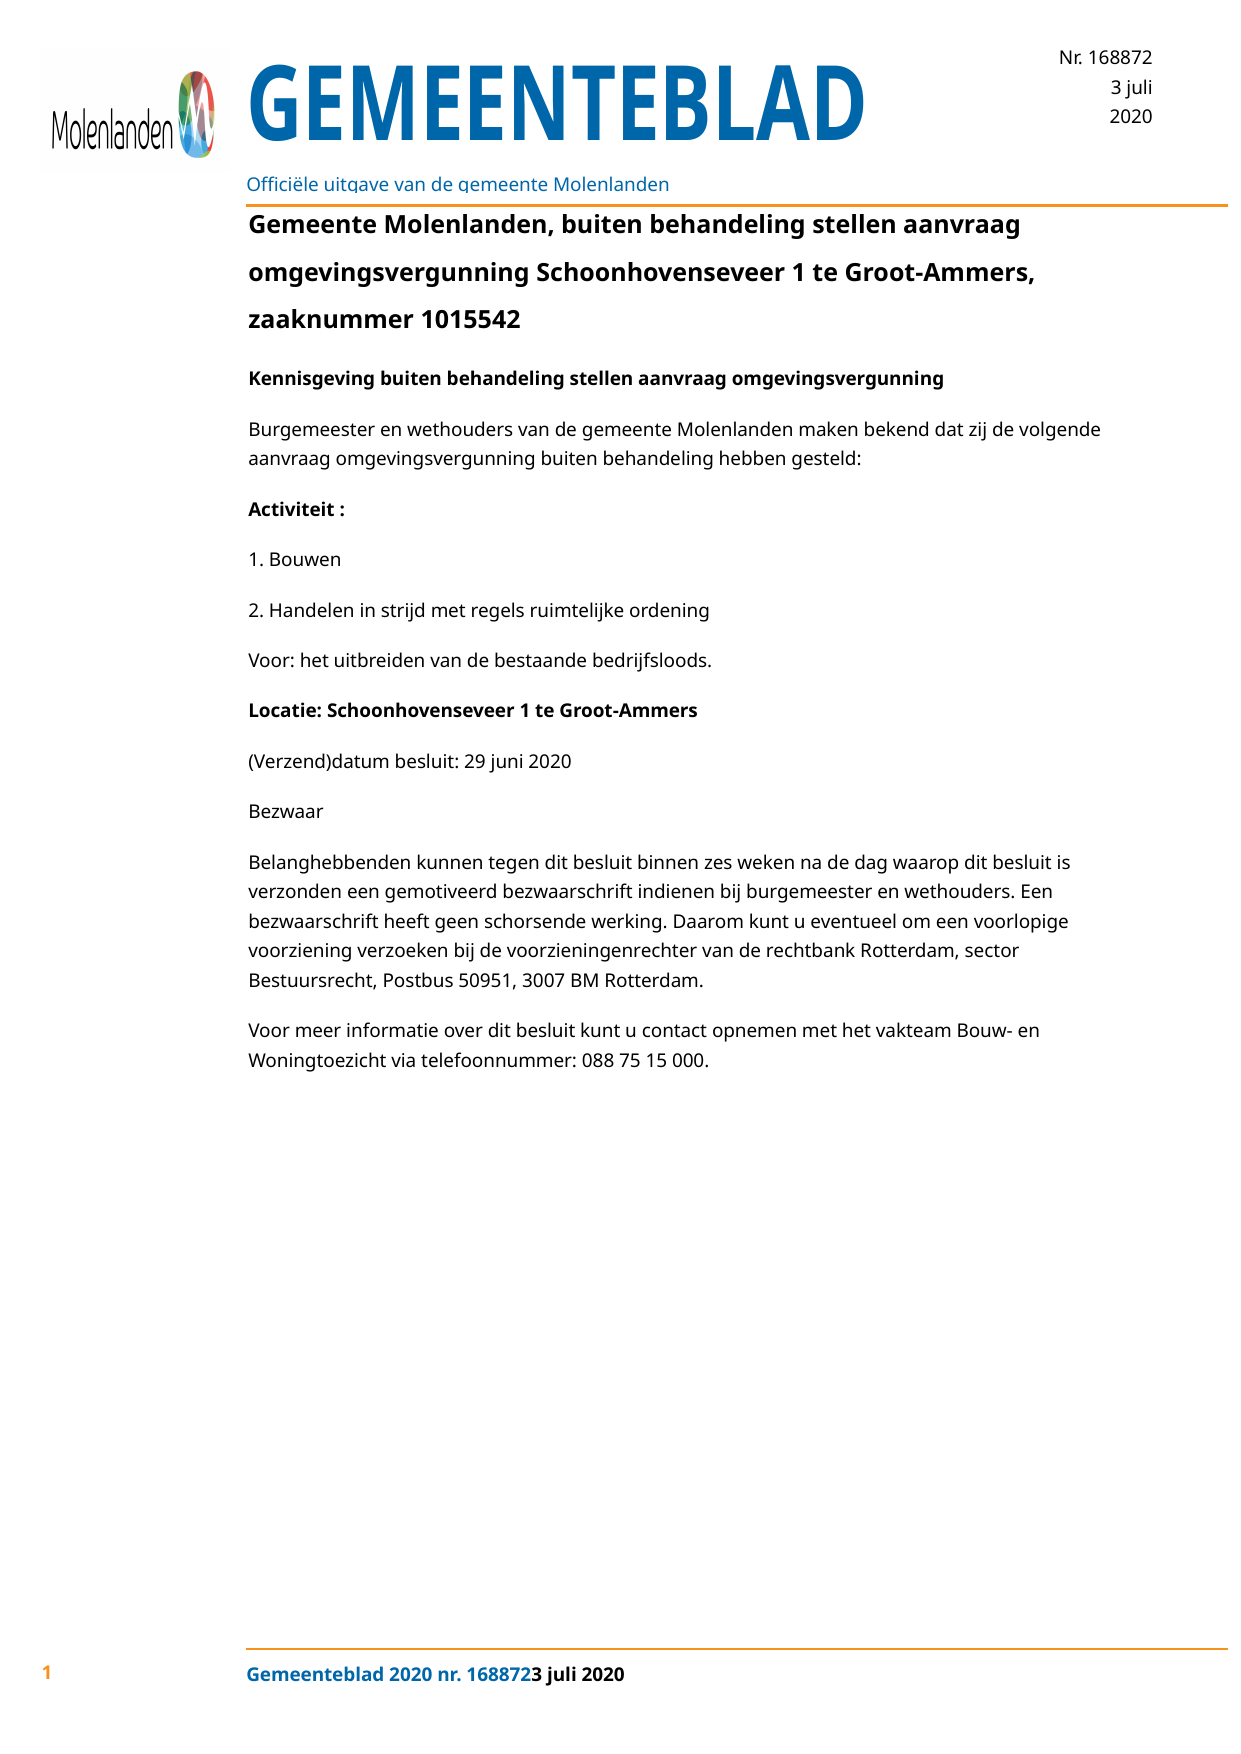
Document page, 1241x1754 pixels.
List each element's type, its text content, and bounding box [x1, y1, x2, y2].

text 1. Bouwen [248, 546, 1152, 572]
text Activiteit : [248, 496, 1152, 522]
text Bezwaar [248, 798, 1152, 824]
text Gemeente Molenlanden, buiten behandeling stellen aanvraag omgevingsvergunning Schoonhovenseveer 1 te Groot-Ammers, zaaknummer 1015542 [248, 207, 1152, 336]
text Belanghebbenden kunnen tegen dit besluit binnen zes weken na de dag waarop dit besluit is verzonden een gemotiveerd bezwaarschrift indienen bij burgemeester en wethouders. Een bezwaarschrift heeft geen schorsende werking. Daarom kunt u eventueel om een voorlopige voorziening verzoeken bij de voorzieningenrechter van de rechtbank Rotterdam, sector Bestuursrecht, Postbus 50951, 3007 BM Rotterdam. [248, 849, 1152, 993]
picture [41, 47, 231, 172]
text Voor meer informatie over dit besluit kunt u contact opnemen met het vakteam Bouw- en Woningtoezicht via telefoonnummer: 088 75 15 000. [248, 1018, 1152, 1073]
text Kennisgeving buiten behandeling stellen aanvraag omgevingsvergunning [248, 366, 1152, 391]
text Voor: het uitbreiden van de bestaande bedrijfsloods. [248, 647, 1152, 673]
text Burgemeester en wethouders van de gemeente Molenlanden maken bekend dat zij de volgende aanvraag omgevingsvergunning buiten behandeling hebben gesteld: [248, 416, 1152, 471]
text (Verzend)datum besluit: 29 juni 2020 [248, 748, 1152, 774]
text Locatie: Schoonhovenseveer 1 te Groot-Ammers [248, 698, 1152, 723]
text 2. Handelen in strijd met regels ruimtelijke ordening [248, 597, 1152, 622]
